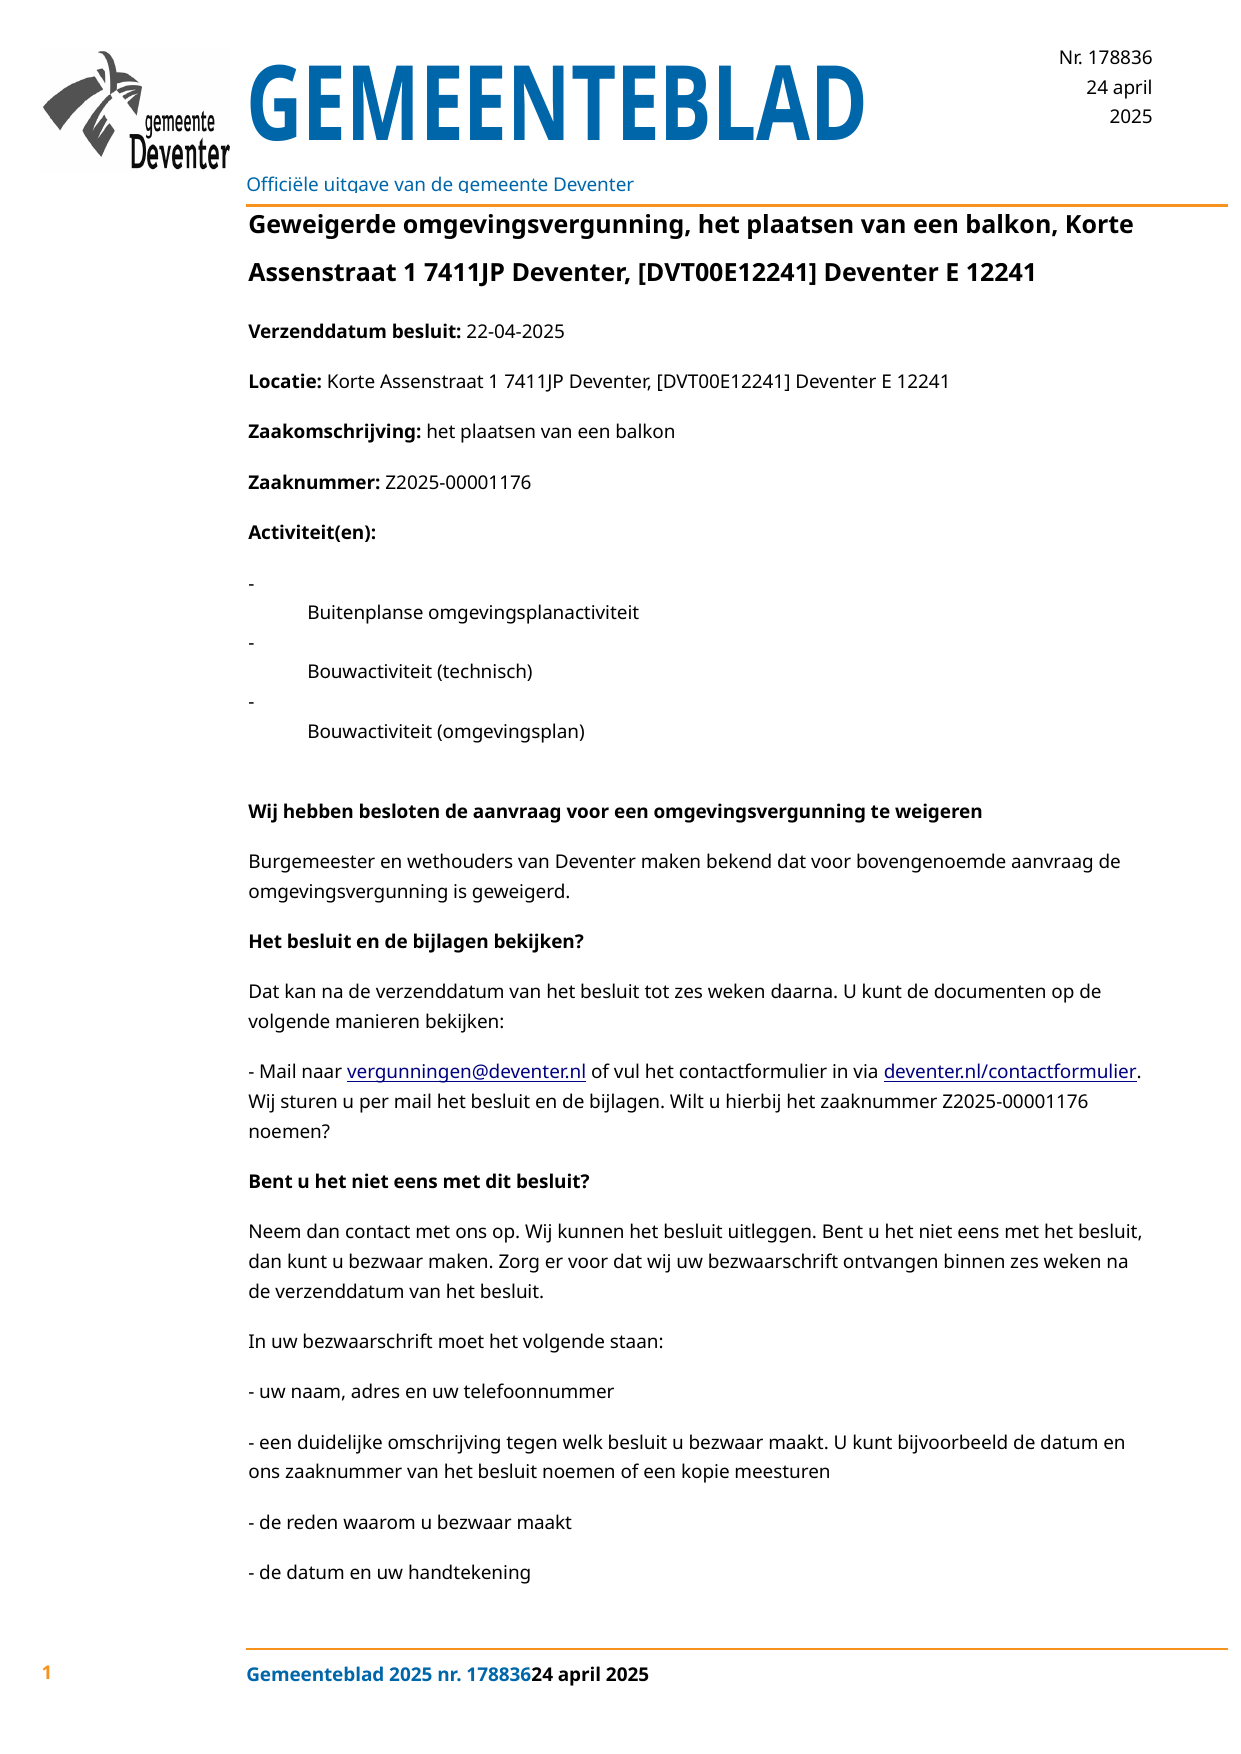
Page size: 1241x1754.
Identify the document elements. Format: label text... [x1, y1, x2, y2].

text Activiteit(en): [248, 519, 1152, 545]
text - de datum en uw handtekening [248, 1559, 1152, 1585]
text Bent u het niet eens met dit besluit? [248, 1168, 1152, 1194]
text Dat kan na de verzenddatum van het besluit tot zes weken daarna. U kunt de documenten op de volgende manieren bekijken: [248, 979, 1152, 1034]
list Buitenplanse omgevingsplanactiviteit [248, 599, 1152, 625]
text Locatie: Korte Assenstraat 1 7411JP Deventer, [DVT00E12241] Deventer E 12241 [248, 368, 1152, 394]
text Geweigerde omgevingsvergunning, het plaatsen van een balkon, Korte Assenstraat 1 7411JP Deventer, [DVT00E12241] Deventer E 12241 [248, 207, 1152, 288]
text - Mail naar vergunningen@deventer.nl of vul het contactformulier in via deventer.nl/contactformulier. Wij sturen u per mail het besluit en de bijlagen. Wilt u hierbij het zaaknummer Z2025-00001176 noemen? [248, 1059, 1152, 1144]
text Zaaknummer: Z2025-00001176 [248, 469, 1152, 495]
text Burgemeester en wethouders van Deventer maken bekend dat voor bovengenoemde aanvraag de omgevingsvergunning is geweigerd. [248, 848, 1152, 904]
picture [41, 47, 231, 172]
text - een duidelijke omschrijving tegen welk besluit u bezwaar maakt. U kunt bijvoorbeeld de datum en ons zaaknummer van het besluit noemen of een kopie meesturen [248, 1429, 1152, 1484]
text Het besluit en de bijlagen bekijken? [248, 928, 1152, 954]
text - uw naam, adres en uw telefoonnummer [248, 1379, 1152, 1404]
text Neem dan contact met ons op. Wij kunnen het besluit uitleggen. Bent u het niet eens met het besluit, dan kunt u bezwaar maken. Zorg er voor dat wij uw bezwaarschrift ontvangen binnen zes weken na de verzenddatum van het besluit. [248, 1219, 1152, 1304]
text In uw bezwaarschrift moet het volgende staan: [248, 1328, 1152, 1354]
list Bouwactiviteit (technisch) [248, 659, 1152, 684]
text - de reden waarom u bezwaar maakt [248, 1509, 1152, 1535]
list Bouwactiviteit (omgevingsplan) [248, 718, 1152, 744]
text Wij hebben besloten de aanvraag voor een omgevingsvergunning te weigeren [248, 798, 1152, 824]
text Zaakomschrijving: het plaatsen van een balkon [248, 419, 1152, 444]
text Verzenddatum besluit: 22-04-2025 [248, 318, 1152, 344]
